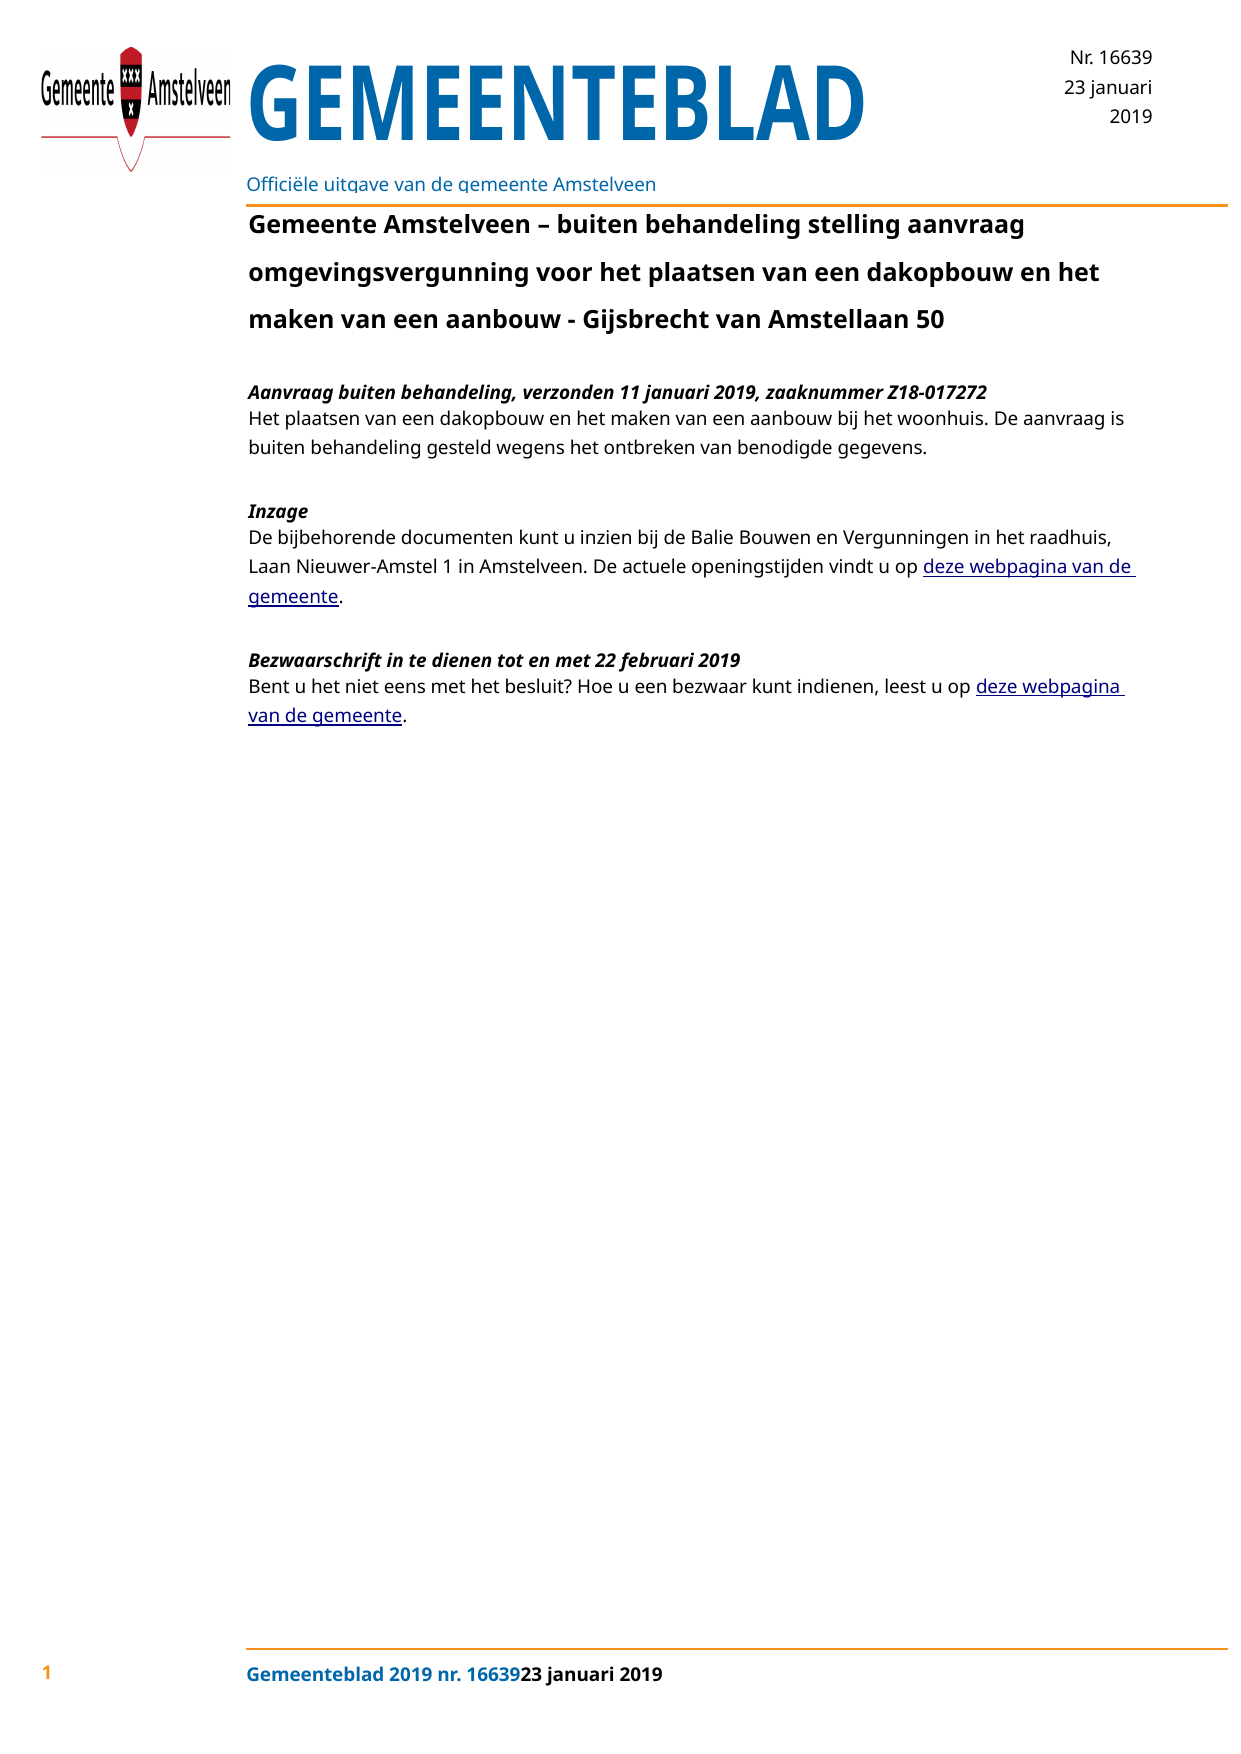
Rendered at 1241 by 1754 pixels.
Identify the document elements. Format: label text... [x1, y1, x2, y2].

text De bijbehorende documenten kunt u inzien bij de Balie Bouwen en Vergunningen in het raadhuis, Laan Nieuwer-Amstel 1 in Amstelveen. De actuele openingstijden vindt u op deze webpagina van de gemeente. [248, 524, 1152, 609]
text Inzage [248, 498, 1152, 524]
text Bent u het niet eens met het besluit? Hoe u een bezwaar kunt indienen, leest u op deze webpagina van de gemeente. [248, 673, 1152, 728]
text Het plaatsen van een dakopbouw en het maken van een aanbouw bij het woonhuis. De aanvraag is buiten behandeling gesteld wegens het ontbreken van benodigde gegevens. [248, 405, 1152, 460]
text Aanvraag buiten behandeling, verzonden 11 januari 2019, zaaknummer Z18-017272 [248, 379, 1152, 405]
text Bezwaarschrift in te dienen tot en met 22 februari 2019 [248, 647, 1152, 673]
picture [41, 47, 231, 172]
text Gemeente Amstelveen – buiten behandeling stelling aanvraag omgevingsvergunning voor het plaatsen van een dakopbouw en het maken van een aanbouw - Gijsbrecht van Amstellaan 50 [248, 207, 1152, 336]
